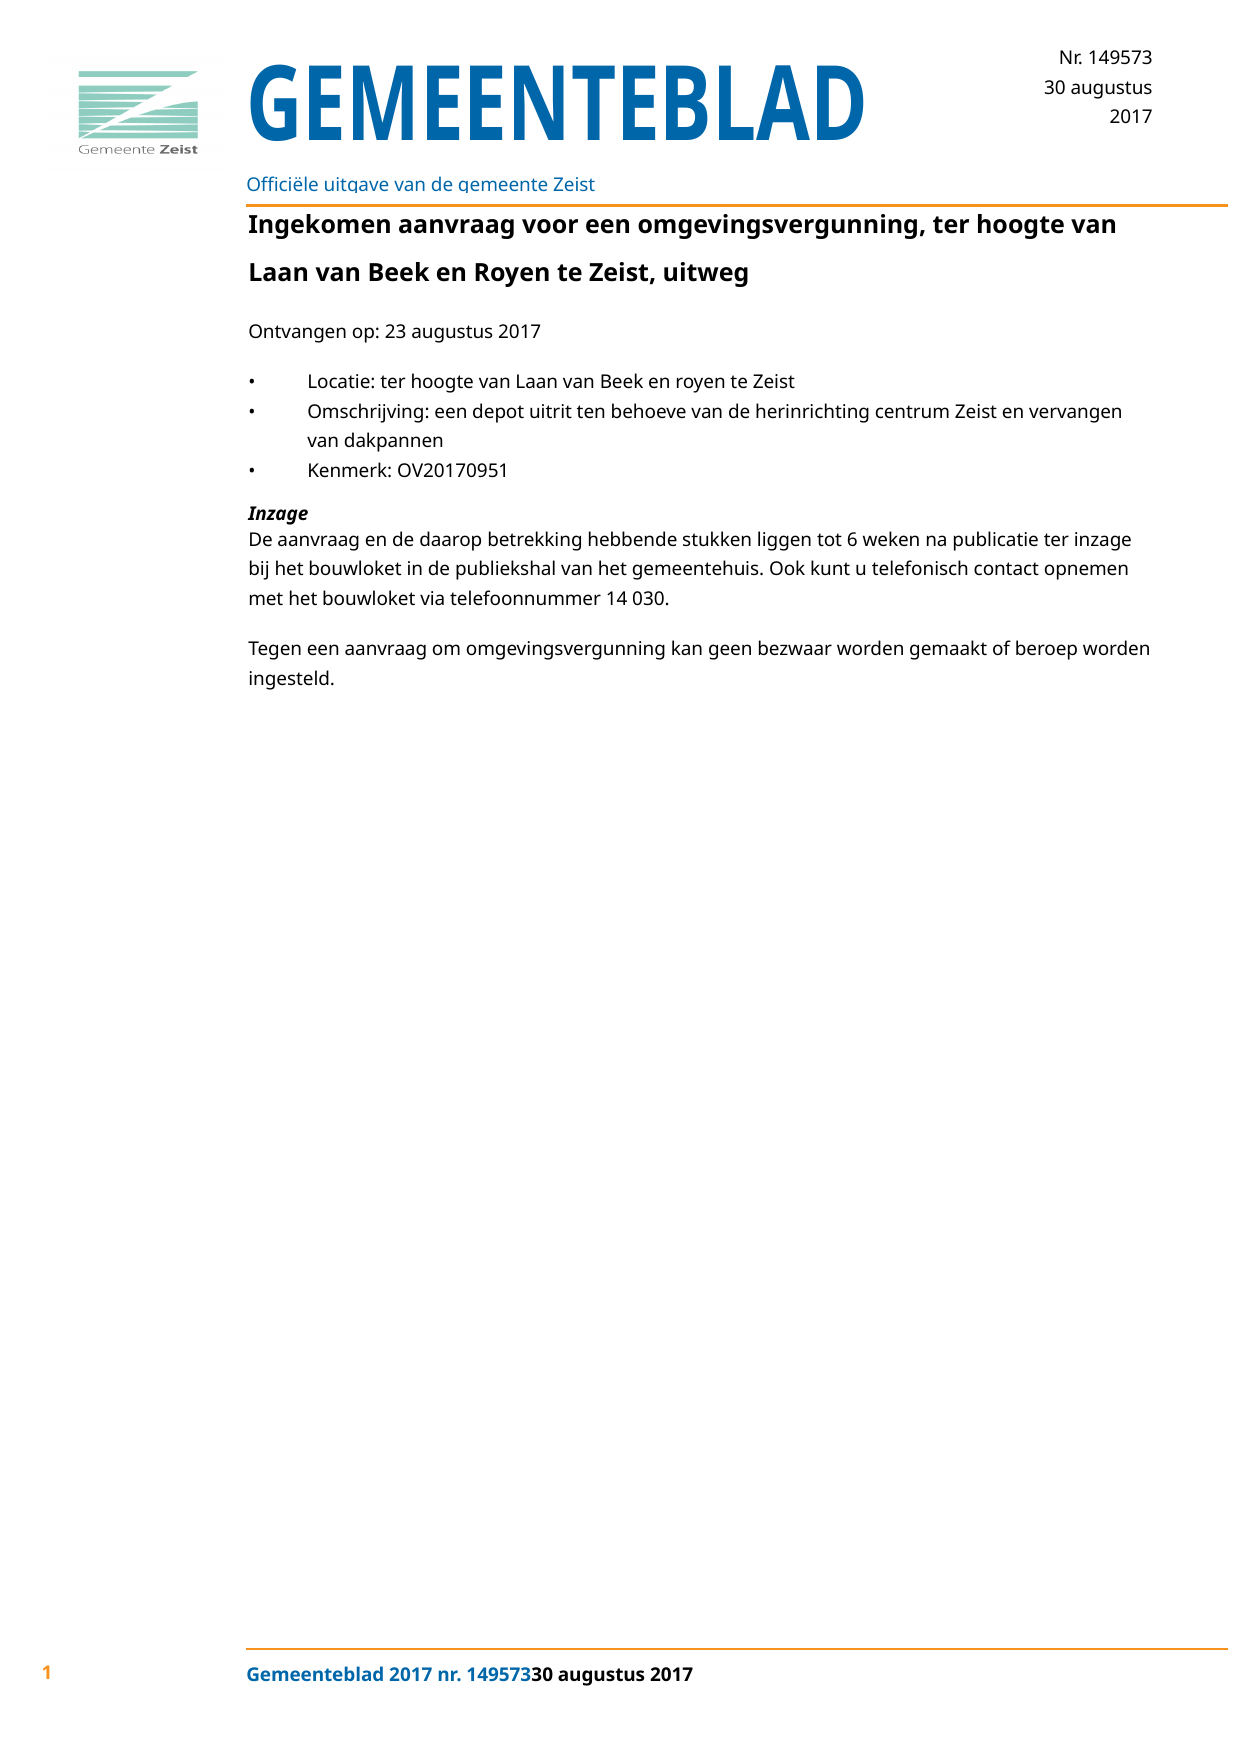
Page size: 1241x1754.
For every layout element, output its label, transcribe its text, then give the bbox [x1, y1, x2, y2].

text Tegen een aanvraag om omgevingsvergunning kan geen bezwaar worden gemaakt of beroep worden ingesteld. [248, 636, 1152, 691]
text Inzage [248, 500, 1152, 526]
text Ingekomen aanvraag voor een omgevingsvergunning, ter hoogte van Laan van Beek en Royen te Zeist, uitweg [248, 207, 1152, 288]
list Kenmerk: OV20170951 [248, 457, 1152, 483]
picture [41, 47, 231, 172]
list Omschrijving: een depot uitrit ten behoeve van de herinrichting centrum Zeist en vervangen van dakpannen [248, 398, 1152, 453]
text Ontvangen op: 23 augustus 2017 [248, 318, 1152, 344]
text De aanvraag en de daarop betrekking hebbende stukken liggen tot 6 weken na publicatie ter inzage bij het bouwloket in de publiekshal van het gemeentehuis. Ook kunt u telefonisch contact opnemen met het bouwloket via telefoonnummer 14 030. [248, 526, 1152, 611]
list Locatie: ter hoogte van Laan van Beek en royen te Zeist [248, 368, 1152, 394]
